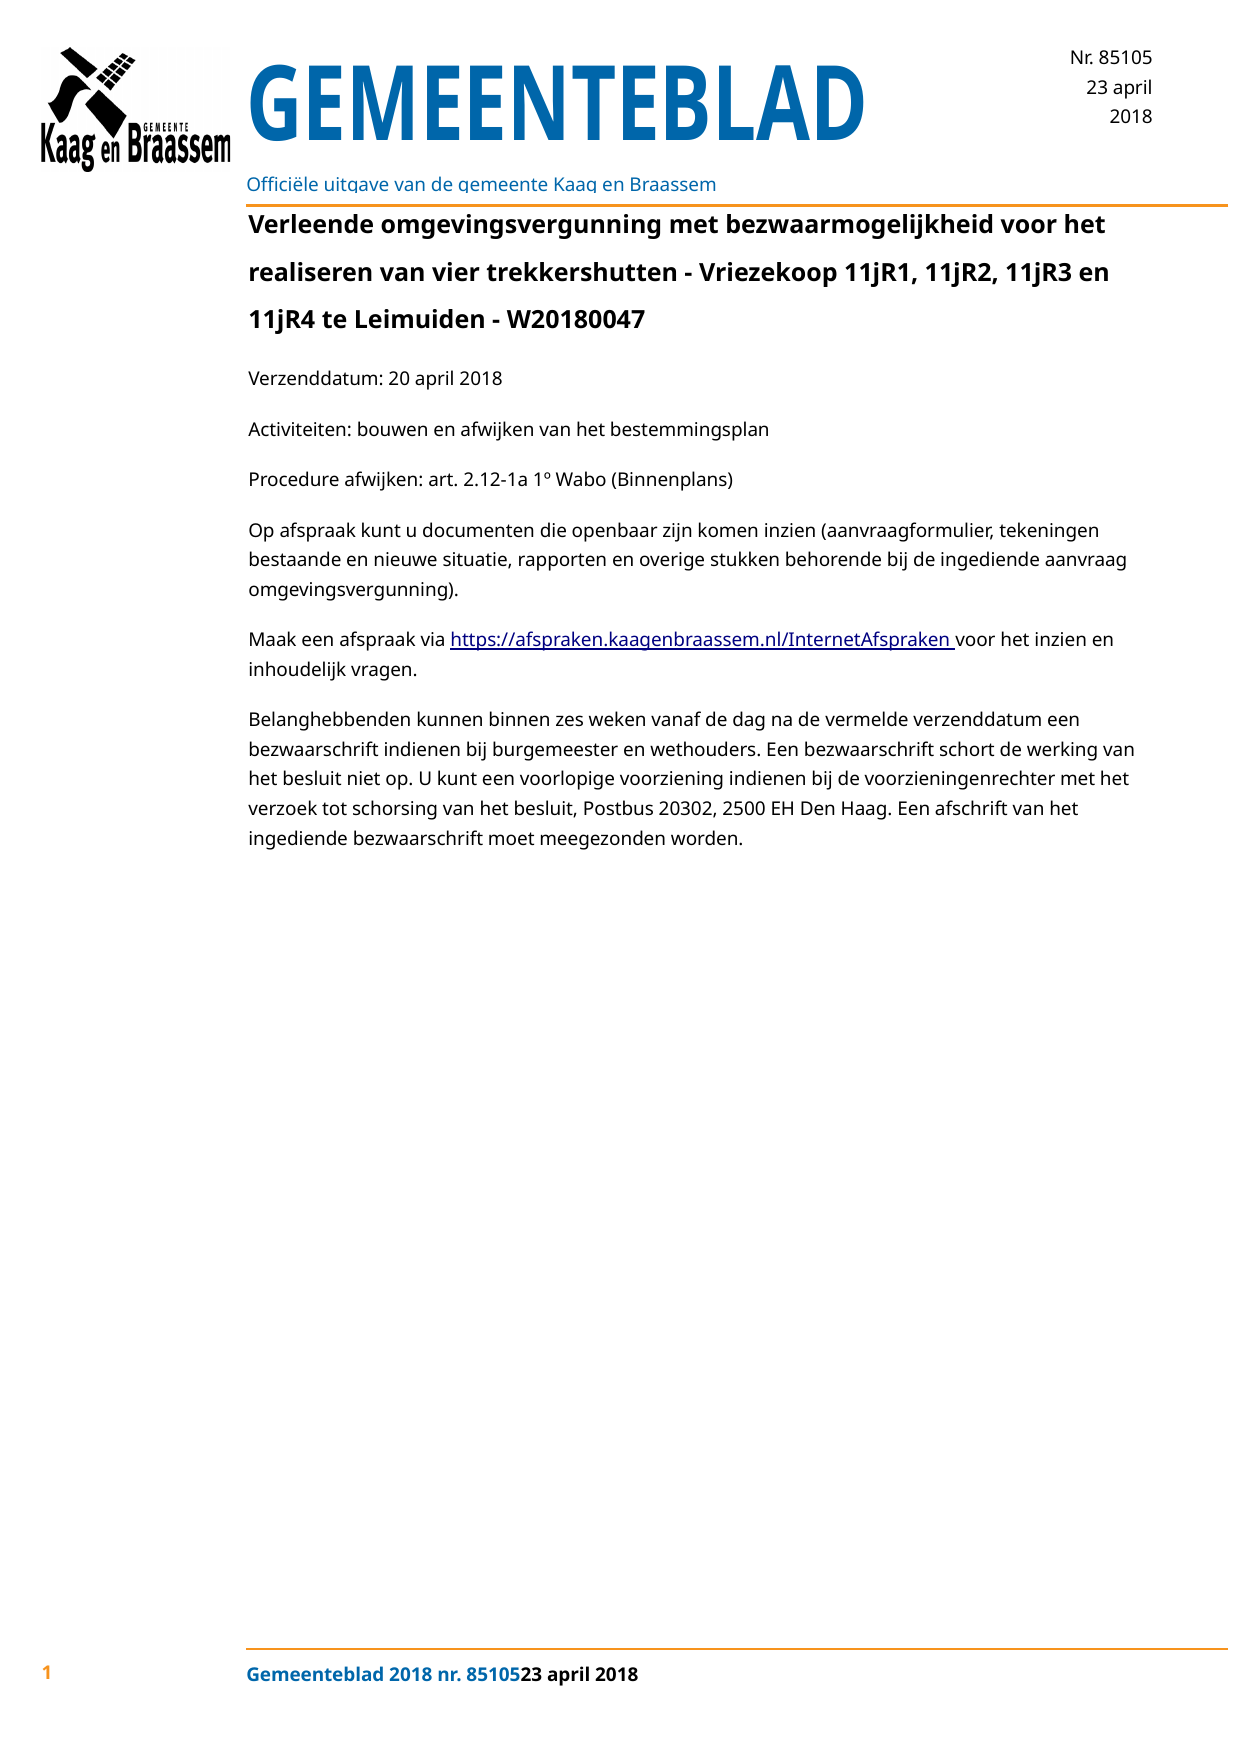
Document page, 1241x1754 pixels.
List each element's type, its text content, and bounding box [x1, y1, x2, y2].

text Verzenddatum: 20 april 2018 [248, 366, 1152, 391]
text Op afspraak kunt u documenten die openbaar zijn komen inzien (aanvraagformulier, tekeningen bestaande en nieuwe situatie, rapporten en overige stukken behorende bij de ingediende aanvraag omgevingsvergunning). [248, 517, 1152, 602]
text Activiteiten: bouwen en afwijken van het bestemmingsplan [248, 416, 1152, 442]
text Procedure afwijken: art. 2.12-1a 1º Wabo (Binnenplans) [248, 466, 1152, 492]
text Belanghebbenden kunnen binnen zes weken vanaf de dag na de vermelde verzenddatum een bezwaarschrift indienen bij burgemeester en wethouders. Een bezwaarschrift schort de werking van het besluit niet op. U kunt een voorlopige voorziening indienen bij de voorzieningenrechter met het verzoek tot schorsing van het besluit, Postbus 20302, 2500 EH Den Haag. Een afschrift van het ingediende bezwaarschrift moet meegezonden worden. [248, 706, 1152, 850]
text Verleende omgevingsvergunning met bezwaarmogelijkheid voor het realiseren van vier trekkershutten - Vriezekoop 11jR1, 11jR2, 11jR3 en 11jR4 te Leimuiden - W20180047 [248, 207, 1152, 336]
picture [41, 47, 231, 172]
text Maak een afspraak via https://afspraken.kaagenbraassem.nl/InternetAfspraken voor het inzien en inhoudelijk vragen. [248, 626, 1152, 682]
